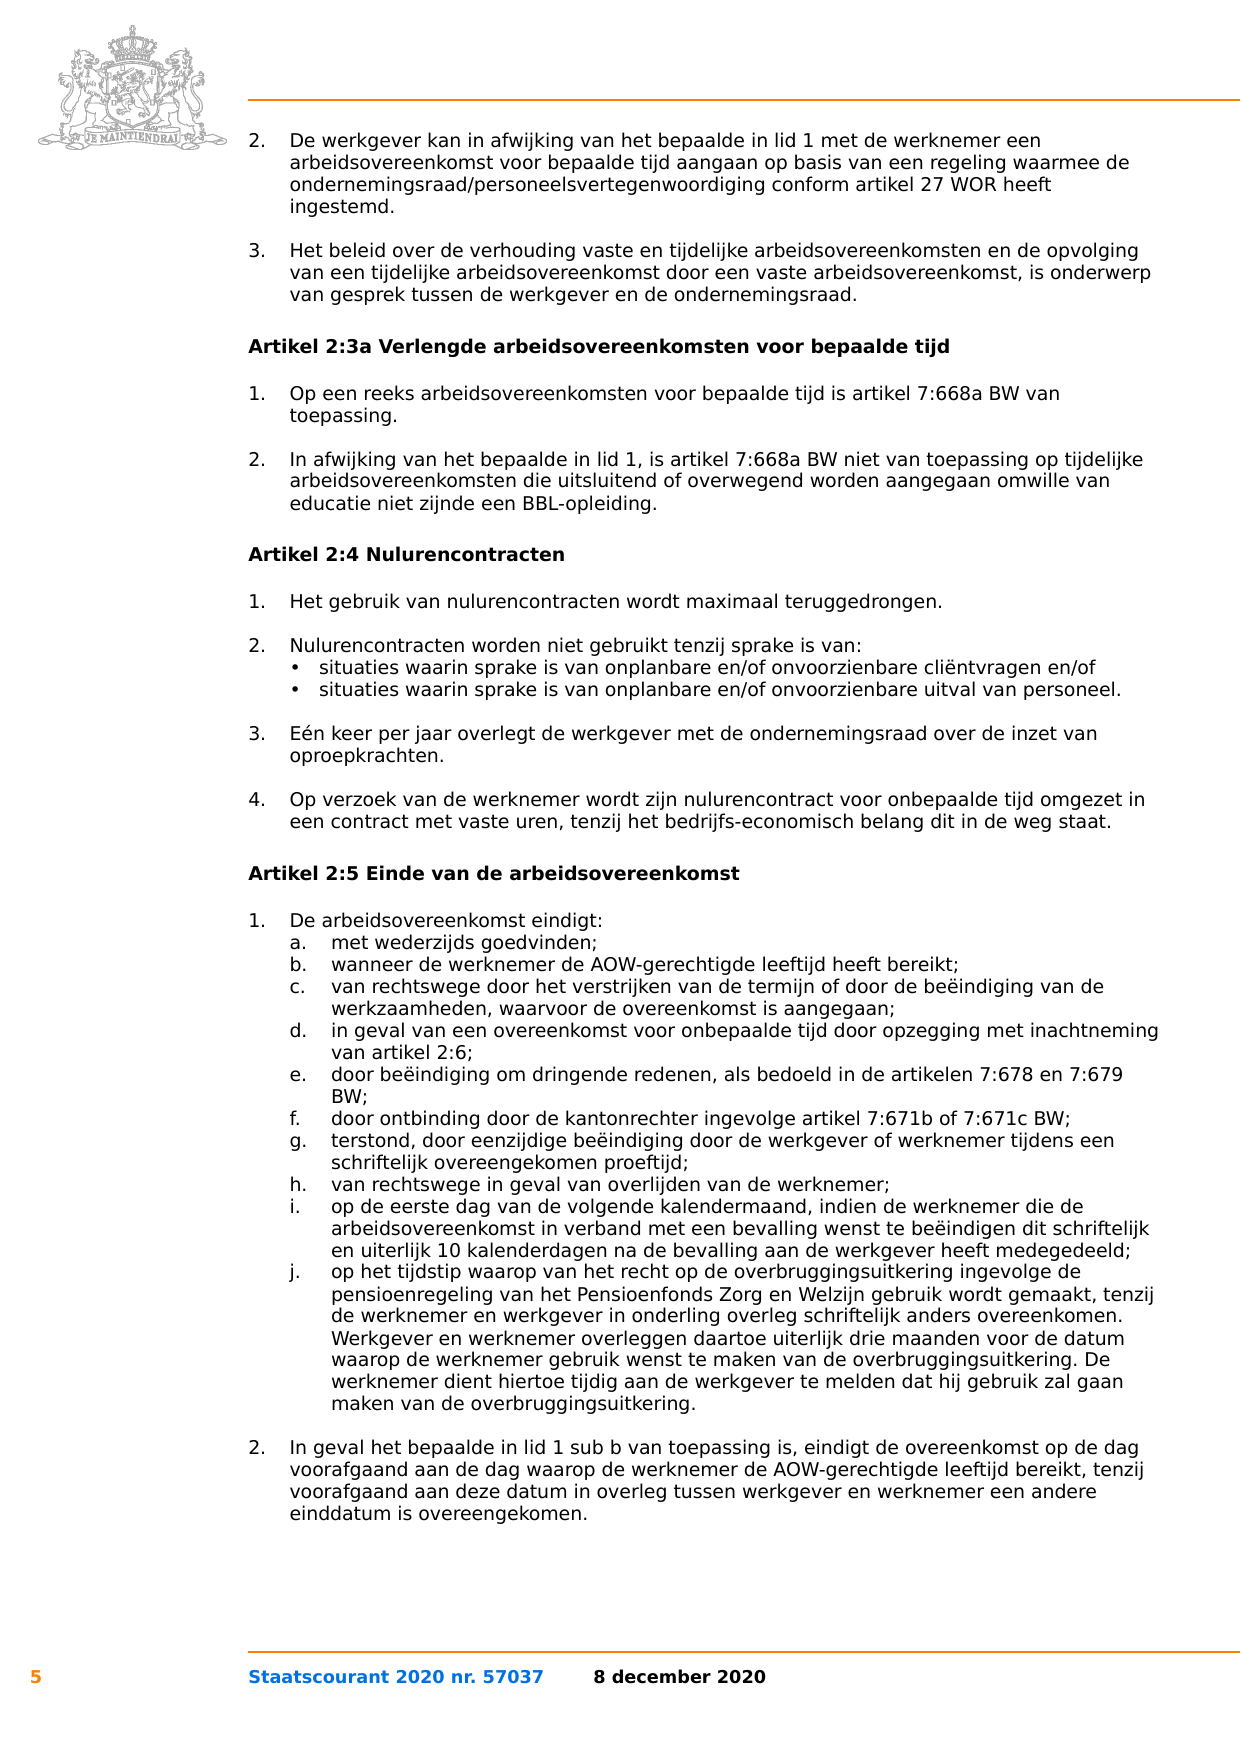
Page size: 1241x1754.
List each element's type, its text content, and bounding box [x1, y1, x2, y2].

text 3. Het beleid over de verhouding vaste en tijdelijke arbeidsovereenkomsten en de opvolging van een tijdelijke arbeidsovereenkomst door een vaste arbeidsovereenkomst, is onderwerp van gesprek tussen de werkgever en de ondernemingsraad. [248, 240, 1163, 306]
text 2. In afwijking van het bepaalde in lid 1, is artikel 7:668a BW niet van toepassing op tijdelijke arbeidsovereenkomsten die uitsluitend of overwegend worden aangegaan omwille van educatie niet zijnde een BBL-opleiding. [248, 448, 1163, 514]
text 2. Nulurencontracten worden niet gebruikt tenzij sprake is van: [248, 635, 1163, 657]
subtitle Artikel 2:5 Einde van de arbeidsovereenkomst [248, 863, 1163, 885]
text 3. Eén keer per jaar overlegt de werkgever met de ondernemingsraad over de inzet van oproepkrachten. [248, 723, 1163, 767]
text h. van rechtswege in geval van overlijden van de werknemer; [289, 1173, 1163, 1196]
text e. door beëindiging om dringende redenen, als bedoeld in de artikelen 7:678 en 7:679 BW; [289, 1064, 1163, 1108]
text i. op de eerste dag van de volgende kalendermaand, indien de werknemer die de arbeidsovereenkomst in verband met een bevalling wenst te beëindigen dit schriftelijk en uiterlijk 10 kalenderdagen na de bevalling aan de werkgever heeft medegedeeld; [289, 1196, 1163, 1261]
text d. in geval van een overeenkomst voor onbepaalde tijd door opzegging met inachtneming van artikel 2:6; [289, 1020, 1163, 1064]
text j. op het tijdstip waarop van het recht op de overbruggingsuitkering ingevolge de pensioenregeling van het Pensioenfonds Zorg en Welzijn gebruik wordt gemaakt, tenzij de werknemer en werkgever in onderling overleg schriftelijk anders overeenkomen. Werkgever en werknemer overleggen daartoe uiterlijk drie maanden voor de datum waarop de werknemer gebruik wenst te maken van de overbruggingsuitkering. De werknemer dient hiertoe tijdig aan de werkgever te melden dat hij gebruik zal gaan maken van de overbruggingsuitkering. [289, 1261, 1163, 1415]
text a. met wederzijds goedvinden; [289, 932, 1163, 954]
subtitle Artikel 2:3a Verlengde arbeidsovereenkomsten voor bepaalde tijd [248, 336, 1163, 358]
text f. door ontbinding door de kantonrechter ingevolge artikel 7:671b of 7:671c BW; [289, 1108, 1163, 1129]
picture [38, 25, 227, 150]
text 1. Op een reeks arbeidsovereenkomsten voor bepaalde tijd is artikel 7:668a BW van toepassing. [248, 383, 1163, 427]
text 4. Op verzoek van de werknemer wordt zijn nulurencontract voor onbepaalde tijd omgezet in een contract met vaste uren, tenzij het bedrijfs-economisch belang dit in de weg staat. [248, 789, 1163, 833]
text 1. Het gebruik van nulurencontracten wordt maximaal teruggedrongen. [248, 591, 1163, 613]
text • situaties waarin sprake is van onplanbare en/of onvoorzienbare cliëntvragen en/of [289, 657, 1163, 679]
text 2. De werkgever kan in afwijking van het bepaalde in lid 1 met de werknemer een arbeidsovereenkomst voor bepaalde tijd aangaan op basis van een regeling waarmee de ondernemingsraad/personeelsvertegenwoordiging conform artikel 27 WOR heeft ingestemd. [248, 130, 1163, 218]
text g. terstond, door eenzijdige beëindiging door de werkgever of werknemer tijdens een schriftelijk overeengekomen proeftijd; [289, 1129, 1163, 1173]
text 2. In geval het bepaalde in lid 1 sub b van toepassing is, eindigt de overeenkomst op de dag voorafgaand aan de dag waarop de werknemer de AOW-gerechtigde leeftijd bereikt, tenzij voorafgaand aan deze datum in overleg tussen werkgever en werknemer een andere einddatum is overeengekomen. [248, 1437, 1163, 1525]
text 1. De arbeidsovereenkomst eindigt: [248, 910, 1163, 932]
text c. van rechtswege door het verstrijken van de termijn of door de beëindiging van de werkzaamheden, waarvoor de overeenkomst is aangegaan; [289, 976, 1163, 1020]
subtitle Artikel 2:4 Nulurencontracten [248, 544, 1163, 566]
text • situaties waarin sprake is van onplanbare en/of onvoorzienbare uitval van personeel. [289, 679, 1163, 701]
text b. wanneer de werknemer de AOW-gerechtigde leeftijd heeft bereikt; [289, 954, 1163, 976]
